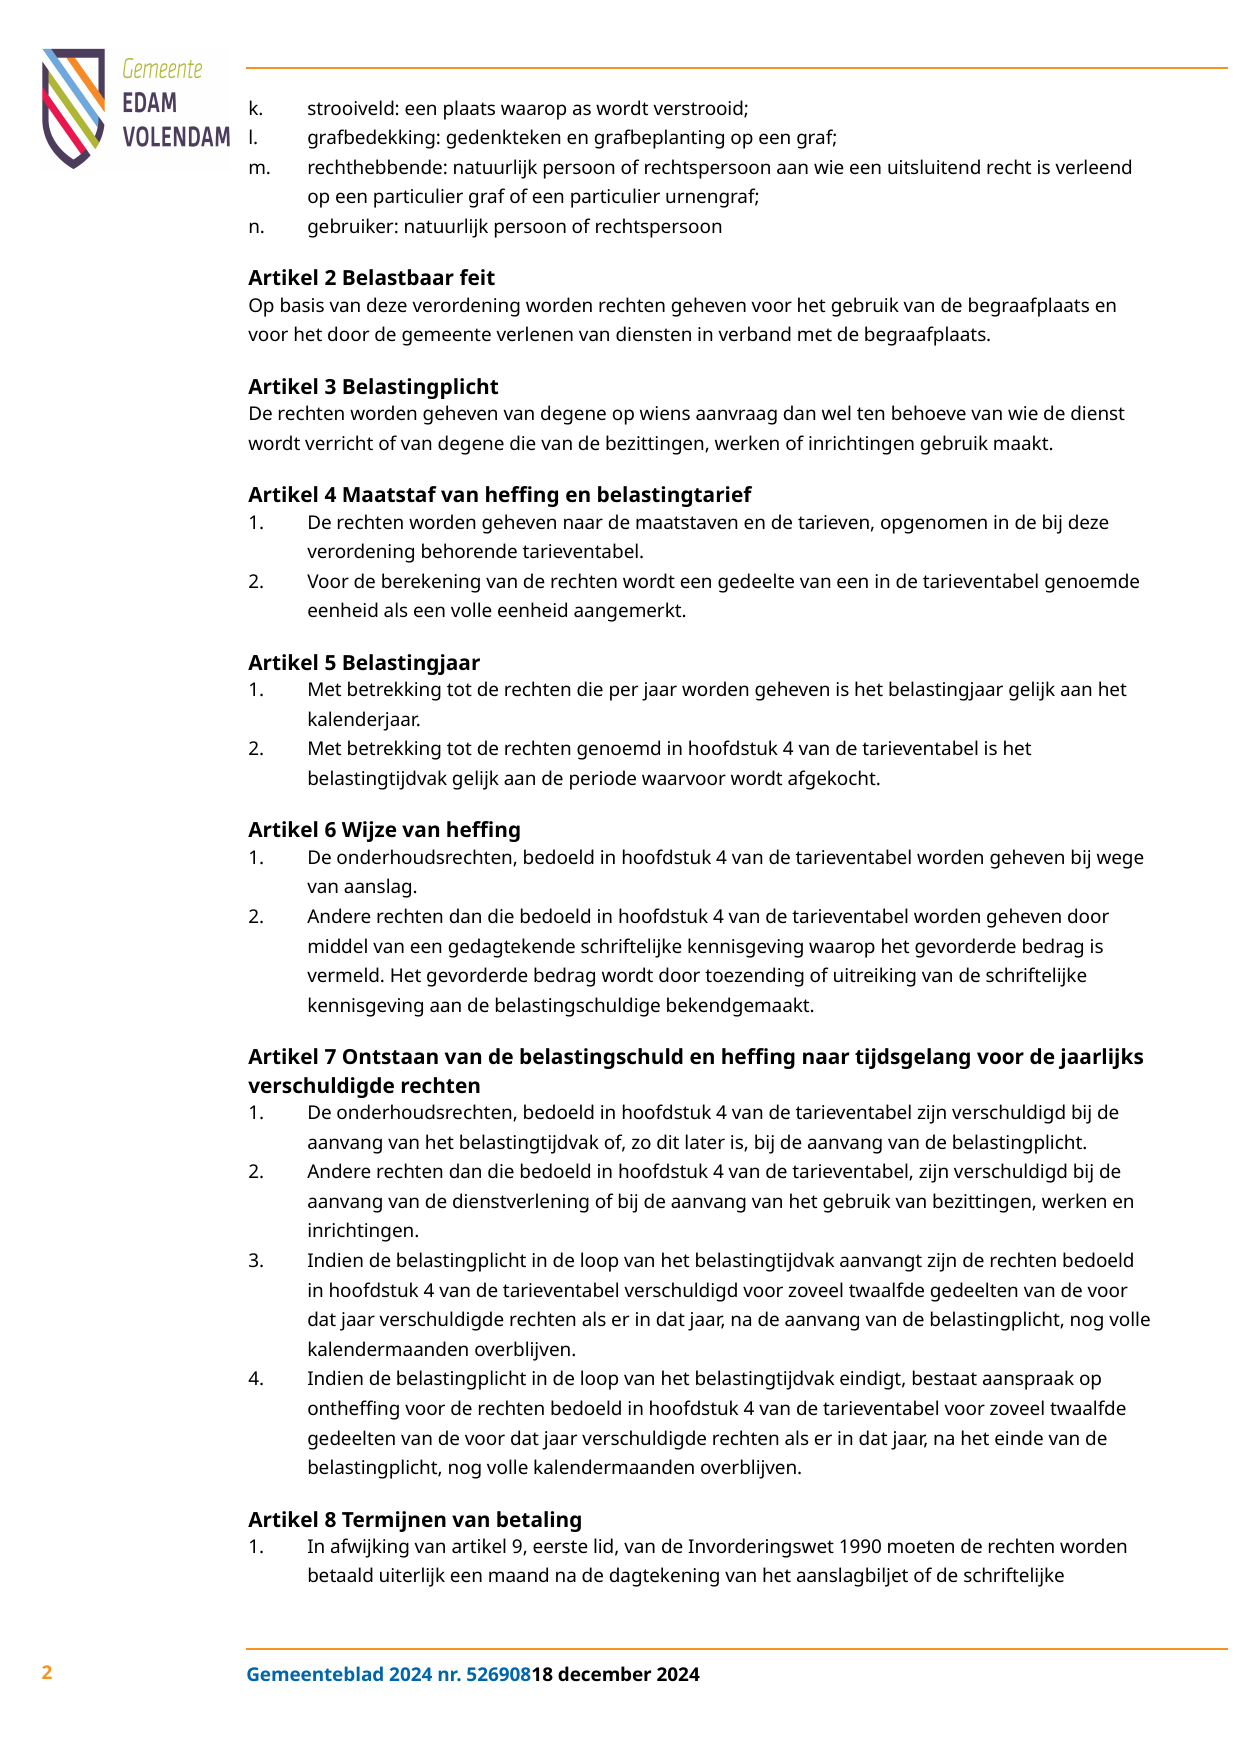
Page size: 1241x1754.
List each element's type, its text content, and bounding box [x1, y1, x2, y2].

picture [41, 47, 231, 172]
list Met betrekking tot de rechten genoemd in hoofdstuk 4 van de tarieventabel is het belastingtijdvak gelijk aan de periode waarvoor wordt afgekocht. [248, 736, 1152, 791]
list gebruiker: natuurlijk persoon of rechtspersoon [248, 213, 1152, 239]
list Andere rechten dan die bedoeld in hoofdstuk 4 van de tarieventabel worden geheven door middel van een gedagtekende schriftelijke kennisgeving waarop het gevorderde bedrag is vermeld. Het gevorderde bedrag wordt door toezending of uitreiking van de schriftelijke kennisgeving aan de belastingschuldige bekendgemaakt. [248, 903, 1152, 1018]
list Indien de belastingplicht in de loop van het belastingtijdvak aanvangt zijn de rechten bedoeld in hoofdstuk 4 van de tarieventabel verschuldigd voor zoveel twaalfde gedeelten van de voor dat jaar verschuldigde rechten als er in dat jaar, na de aanvang van de belastingplicht, nog volle kalendermaanden overblijven. [248, 1247, 1152, 1362]
text De rechten worden geheven van degene op wiens aanvraag dan wel ten behoeve van wie de dienst wordt verricht of van degene die van de bezittingen, werken of inrichtingen gebruik maakt. [248, 400, 1152, 456]
list De onderhoudsrechten, bedoeld in hoofdstuk 4 van de tarieventabel zijn verschuldigd bij de aanvang van het belastingtijdvak of, zo dit later is, bij de aanvang van de belastingplicht. [248, 1099, 1152, 1154]
list De rechten worden geheven naar de maatstaven en de tarieven, opgenomen in de bij deze verordening behorende tarieventabel. [248, 509, 1152, 564]
list grafbedekking: gedenkteken en grafbeplanting op een graf; [248, 124, 1152, 150]
list Met betrekking tot de rechten die per jaar worden geheven is het belastingjaar gelijk aan het kalenderjaar. [248, 676, 1152, 732]
text Op basis van deze verordening worden rechten geheven voor het gebruik van de begraafplaats en voor het door de gemeente verlenen van diensten in verband met de begraafplaats. [248, 292, 1152, 347]
list Indien de belastingplicht in de loop van het belastingtijdvak eindigt, bestaat aanspraak op ontheffing voor de rechten bedoeld in hoofdstuk 4 van de tarieventabel voor zoveel twaalfde gedeelten van de voor dat jaar verschuldigde rechten als er in dat jaar, na het einde van de belastingplicht, nog volle kalendermaanden overblijven. [248, 1366, 1152, 1480]
text Artikel 8 Termijnen van betaling [248, 1505, 1152, 1533]
list Andere rechten dan die bedoeld in hoofdstuk 4 van de tarieventabel, zijn verschuldigd bij de aanvang van de dienstverlening of bij de aanvang van het gebruik van bezittingen, werken en inrichtingen. [248, 1158, 1152, 1243]
text Artikel 5 Belastingjaar [248, 648, 1152, 676]
text Artikel 7 Ontstaan van de belastingschuld en heffing naar tijdsgelang voor de jaarlijks verschuldigde rechten [248, 1042, 1152, 1099]
text Artikel 3 Belastingplicht [248, 372, 1152, 400]
list In afwijking van artikel 9, eerste lid, van de Invorderingswet 1990 moeten de rechten worden betaald uiterlijk een maand na de dagtekening van het aanslagbiljet of de schriftelijke [248, 1533, 1152, 1588]
text Artikel 4 Maatstaf van heffing en belastingtarief [248, 480, 1152, 509]
text Artikel 2 Belastbaar feit [248, 263, 1152, 292]
list strooiveld: een plaats waarop as wordt verstrooid; [248, 95, 1152, 121]
list De onderhoudsrechten, bedoeld in hoofdstuk 4 van de tarieventabel worden geheven bij wege van aanslag. [248, 844, 1152, 899]
list rechthebbende: natuurlijk persoon of rechtspersoon aan wie een uitsluitend recht is verleend op een particulier graf of een particulier urnengraf; [248, 154, 1152, 209]
text Artikel 6 Wijze van heffing [248, 816, 1152, 844]
list Voor de berekening van de rechten wordt een gedeelte van een in de tarieventabel genoemde eenheid als een volle eenheid aangemerkt. [248, 568, 1152, 623]
